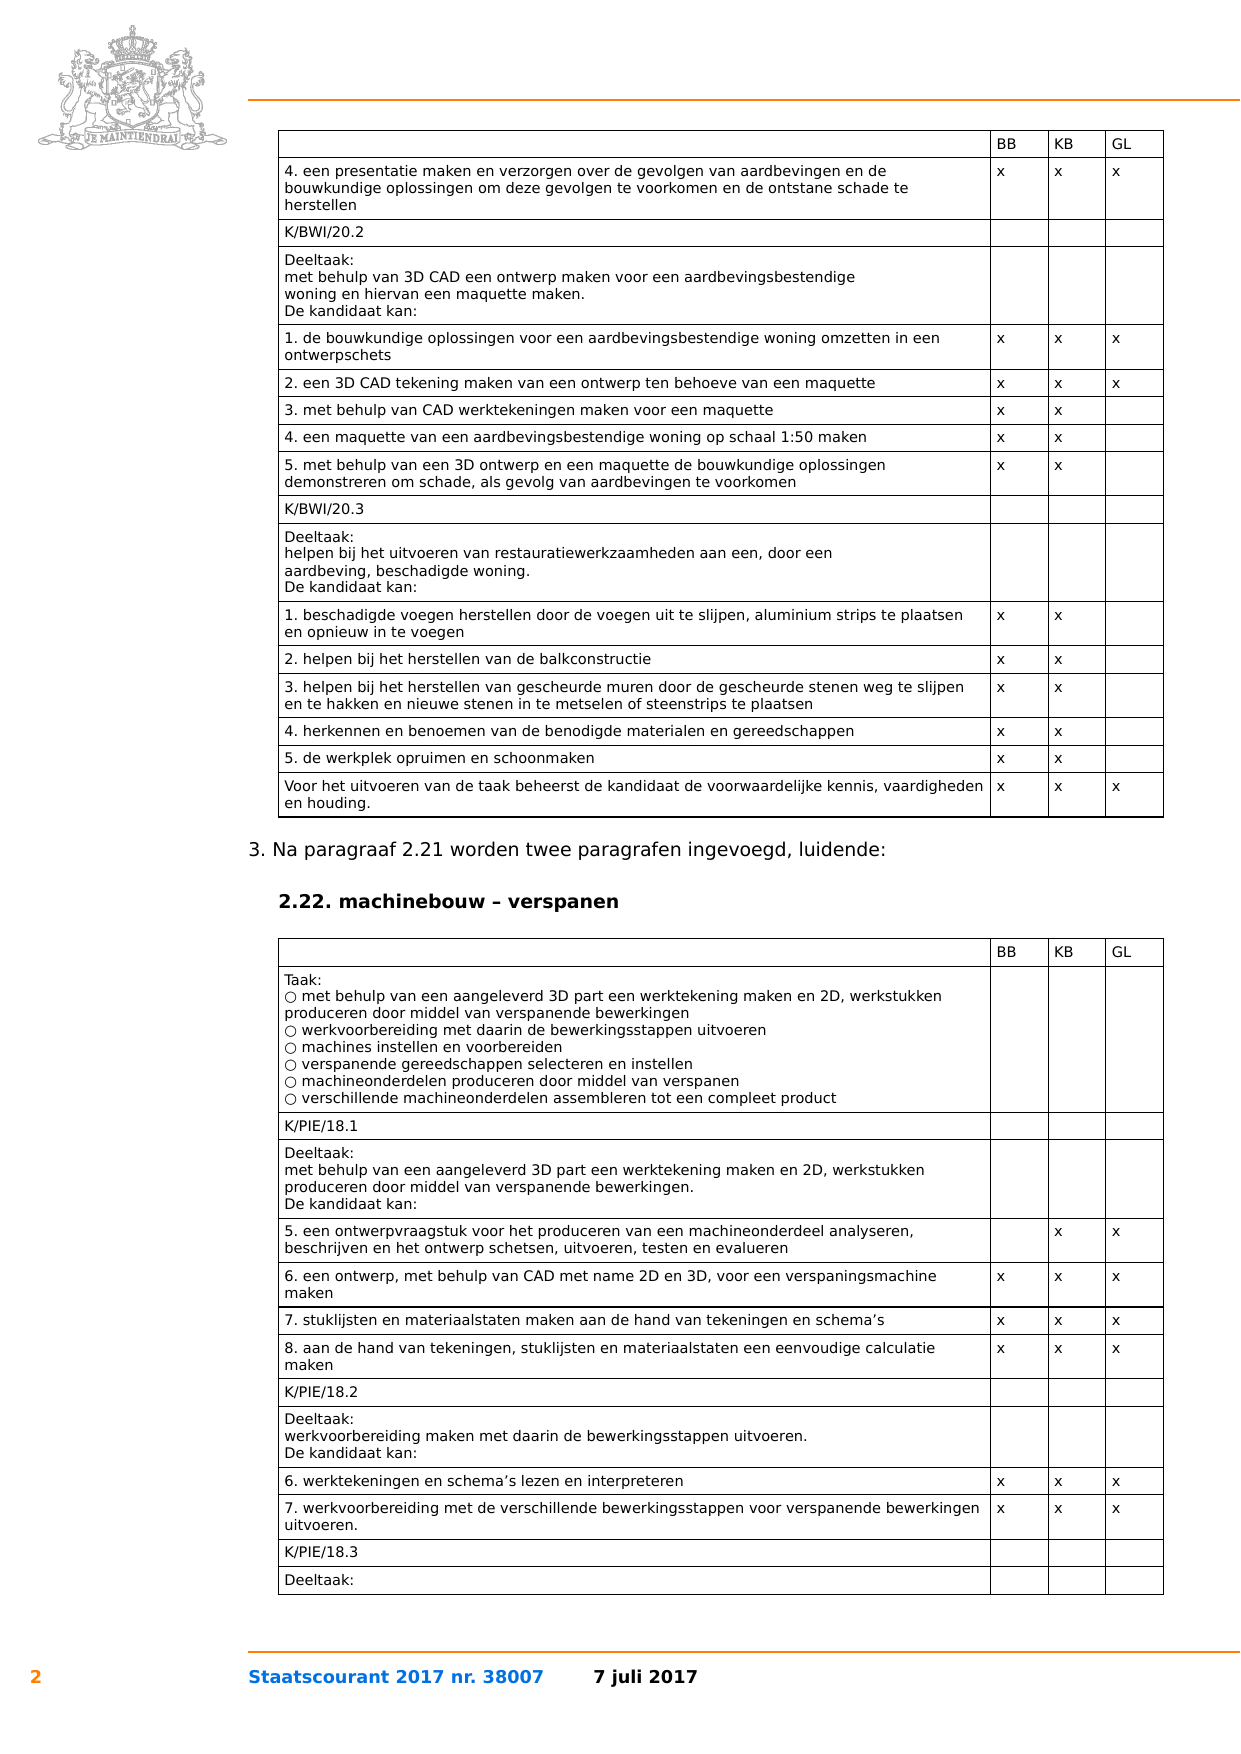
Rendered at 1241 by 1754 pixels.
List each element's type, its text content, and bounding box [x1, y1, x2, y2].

table_cell [1049, 1379, 1105, 1406]
table_header [279, 131, 990, 157]
table_cell x [1106, 773, 1163, 816]
table_cell K/BWI/20.3 [279, 496, 990, 523]
table_cell 2. helpen bij het herstellen van de balkconstructie [279, 646, 990, 673]
table_cell x [1106, 1495, 1163, 1539]
table_cell [1106, 1540, 1163, 1566]
table_cell 5. de werkplek opruimen en schoonmaken [279, 746, 990, 772]
table_cell K/PIE/18.1 [279, 1113, 990, 1139]
table_header GL [1106, 939, 1163, 966]
table_cell [991, 220, 1048, 246]
table_header KB [1049, 131, 1105, 157]
table_cell x [1049, 773, 1105, 816]
table_cell K/BWI/20.2 [279, 220, 990, 246]
table_cell [1049, 967, 1105, 1112]
table_cell K/PIE/18.3 [279, 1540, 990, 1566]
table_cell x [1049, 370, 1105, 396]
table_cell [1106, 496, 1163, 523]
table_cell [991, 247, 1048, 324]
table_cell 2. een 3D CAD tekening maken van een ontwerp ten behoeve van een maquette [279, 370, 990, 396]
table_cell [1049, 1567, 1105, 1593]
table_cell x [1106, 1308, 1163, 1334]
table_cell x [1049, 158, 1105, 219]
table_cell x [991, 1263, 1048, 1306]
table_cell Deeltaak: met behulp van een aangeleverd 3D part een werktekening maken en 2D, werkstukken produceren door middel van verspanende bewerkingen. De kandidaat kan: [279, 1140, 990, 1218]
table_cell x [991, 158, 1048, 219]
table_cell x [1106, 1263, 1163, 1306]
table_cell 4. herkennen en benoemen van de benodigde materialen en gereedschappen [279, 718, 990, 744]
table_cell Voor het uitvoeren van de taak beheerst de kandidaat de voorwaardelijke kennis, vaardigheden en houding. [279, 773, 990, 816]
table_cell 3. met behulp van CAD werktekeningen maken voor een maquette [279, 397, 990, 423]
table_cell [1049, 524, 1105, 601]
table_cell x [1049, 674, 1105, 717]
table_cell x [1106, 325, 1163, 369]
table_cell x [991, 397, 1048, 423]
table_cell x [1049, 1468, 1105, 1494]
table_cell [1106, 718, 1163, 744]
table_cell [1049, 220, 1105, 246]
table_cell [1106, 602, 1163, 645]
table_cell [1106, 1567, 1163, 1593]
table_cell x [991, 425, 1048, 451]
table_cell x [991, 773, 1048, 816]
table_cell [1106, 1407, 1163, 1467]
table_cell [1106, 1140, 1163, 1218]
table_cell [1049, 1140, 1105, 1218]
table_cell x [991, 602, 1048, 645]
table_cell x [991, 746, 1048, 772]
table_cell x [991, 1308, 1048, 1334]
table_cell [1106, 1113, 1163, 1139]
table_cell [991, 1379, 1048, 1406]
table_cell x [1049, 1308, 1105, 1334]
table_cell [1049, 247, 1105, 324]
table_cell x [991, 646, 1048, 673]
table_cell 6. een ontwerp, met behulp van CAD met name 2D en 3D, voor een verspaningsmachine maken [279, 1263, 990, 1306]
table_cell x [991, 1468, 1048, 1494]
table_cell [1106, 746, 1163, 772]
table_cell [1106, 967, 1163, 1112]
table_cell x [1106, 1335, 1163, 1378]
table_cell x [1106, 158, 1163, 219]
table_cell [1049, 1407, 1105, 1467]
table_cell x [1049, 325, 1105, 369]
table_cell 1. de bouwkundige oplossingen voor een aardbevingsbestendige woning omzetten in een ontwerpschets [279, 325, 990, 369]
table_cell [1106, 524, 1163, 601]
table_cell Deeltaak: werkvoorbereiding maken met daarin de bewerkingsstappen uitvoeren. De kandidaat kan: [279, 1407, 990, 1467]
table_cell x [991, 452, 1048, 495]
table_cell [1106, 674, 1163, 717]
table_cell [1106, 425, 1163, 451]
table_cell x [1049, 646, 1105, 673]
table_cell 4. een maquette van een aardbevingsbestendige woning op schaal 1:50 maken [279, 425, 990, 451]
table_cell Deeltaak: met behulp van 3D CAD een ontwerp maken voor een aardbevingsbestendige woning en hiervan een maquette maken. De kandidaat kan: [279, 247, 990, 324]
table_cell [991, 1140, 1048, 1218]
table_cell 7. stuklijsten en materiaalstaten maken aan de hand van tekeningen en schema’s [279, 1308, 990, 1334]
table_cell x [1049, 1219, 1105, 1262]
text 3. Na paragraaf 2.21 worden twee paragrafen ingevoegd, luidende: [248, 839, 1163, 861]
table_cell [1106, 397, 1163, 423]
table_cell x [1049, 718, 1105, 744]
table_cell x [1049, 397, 1105, 423]
table_cell [991, 1113, 1048, 1139]
table_cell x [1106, 1219, 1163, 1262]
subtitle 2.22. machinebouw – verspanen [278, 891, 1163, 913]
table_cell [991, 1219, 1048, 1262]
table_cell x [1049, 1335, 1105, 1378]
table_header KB [1049, 939, 1105, 966]
table_cell x [991, 1335, 1048, 1378]
table_cell [991, 524, 1048, 601]
table_cell [1106, 1379, 1163, 1406]
table_cell [991, 1407, 1048, 1467]
table_cell x [1049, 746, 1105, 772]
table_cell x [1049, 425, 1105, 451]
table_cell 4. een presentatie maken en verzorgen over de gevolgen van aardbevingen en de bouwkundige oplossingen om deze gevolgen te voorkomen en de ontstane schade te herstellen [279, 158, 990, 219]
table_cell 8. aan de hand van tekeningen, stuklijsten en materiaalstaten een eenvoudige calculatie maken [279, 1335, 990, 1378]
table_cell Taak: ○ met behulp van een aangeleverd 3D part een werktekening maken en 2D, werkstukken produceren door middel van verspanende bewerkingen ○ werkvoorbereiding met daarin de bewerkingsstappen uitvoeren ○ machines instellen en voorbereiden ○ verspanende gereedschappen selecteren en instellen ○ machineonderdelen produceren door middel van verspanen ○ verschillende machineonderdelen assembleren tot een compleet product [279, 967, 990, 1112]
table_cell [991, 1567, 1048, 1593]
table_cell x [1049, 602, 1105, 645]
table_cell 1. beschadigde voegen herstellen door de voegen uit te slijpen, aluminium strips te plaatsen en opnieuw in te voegen [279, 602, 990, 645]
table_cell x [1106, 1468, 1163, 1494]
picture [38, 25, 227, 150]
table_cell x [1049, 1495, 1105, 1539]
table_cell [1106, 646, 1163, 673]
table_cell x [991, 370, 1048, 396]
table_cell x [1049, 1263, 1105, 1306]
table_cell x [1049, 452, 1105, 495]
table_cell [1106, 247, 1163, 324]
table_cell [1049, 496, 1105, 523]
table_header GL [1106, 131, 1163, 157]
table_cell x [1106, 370, 1163, 396]
table_cell 6. werktekeningen en schema’s lezen en interpreteren [279, 1468, 990, 1494]
table_cell Deeltaak: helpen bij het uitvoeren van restauratiewerkzaamheden aan een, door een aardbeving, beschadigde woning. De kandidaat kan: [279, 524, 990, 601]
table_cell [991, 496, 1048, 523]
table_cell x [991, 718, 1048, 744]
table_cell 3. helpen bij het herstellen van gescheurde muren door de gescheurde stenen weg te slijpen en te hakken en nieuwe stenen in te metselen of steenstrips te plaatsen [279, 674, 990, 717]
table_cell Deeltaak: [279, 1567, 990, 1593]
table_header BB [991, 939, 1048, 966]
table_cell x [991, 325, 1048, 369]
table_cell [991, 967, 1048, 1112]
table_cell x [991, 674, 1048, 717]
table_cell [1049, 1113, 1105, 1139]
table_header [279, 939, 990, 966]
table_cell [1049, 1540, 1105, 1566]
table_cell 5. met behulp van een 3D ontwerp en een maquette de bouwkundige oplossingen demonstreren om schade, als gevolg van aardbevingen te voorkomen [279, 452, 990, 495]
table_cell x [991, 1495, 1048, 1539]
table_cell K/PIE/18.2 [279, 1379, 990, 1406]
table_cell [1106, 220, 1163, 246]
table_cell [1106, 452, 1163, 495]
table_cell 7. werkvoorbereiding met de verschillende bewerkingsstappen voor verspanende bewerkingen uitvoeren. [279, 1495, 990, 1539]
table_cell [991, 1540, 1048, 1566]
table_cell 5. een ontwerpvraagstuk voor het produceren van een machineonderdeel analyseren, beschrijven en het ontwerp schetsen, uitvoeren, testen en evalueren [279, 1219, 990, 1262]
table_header BB [991, 131, 1048, 157]
